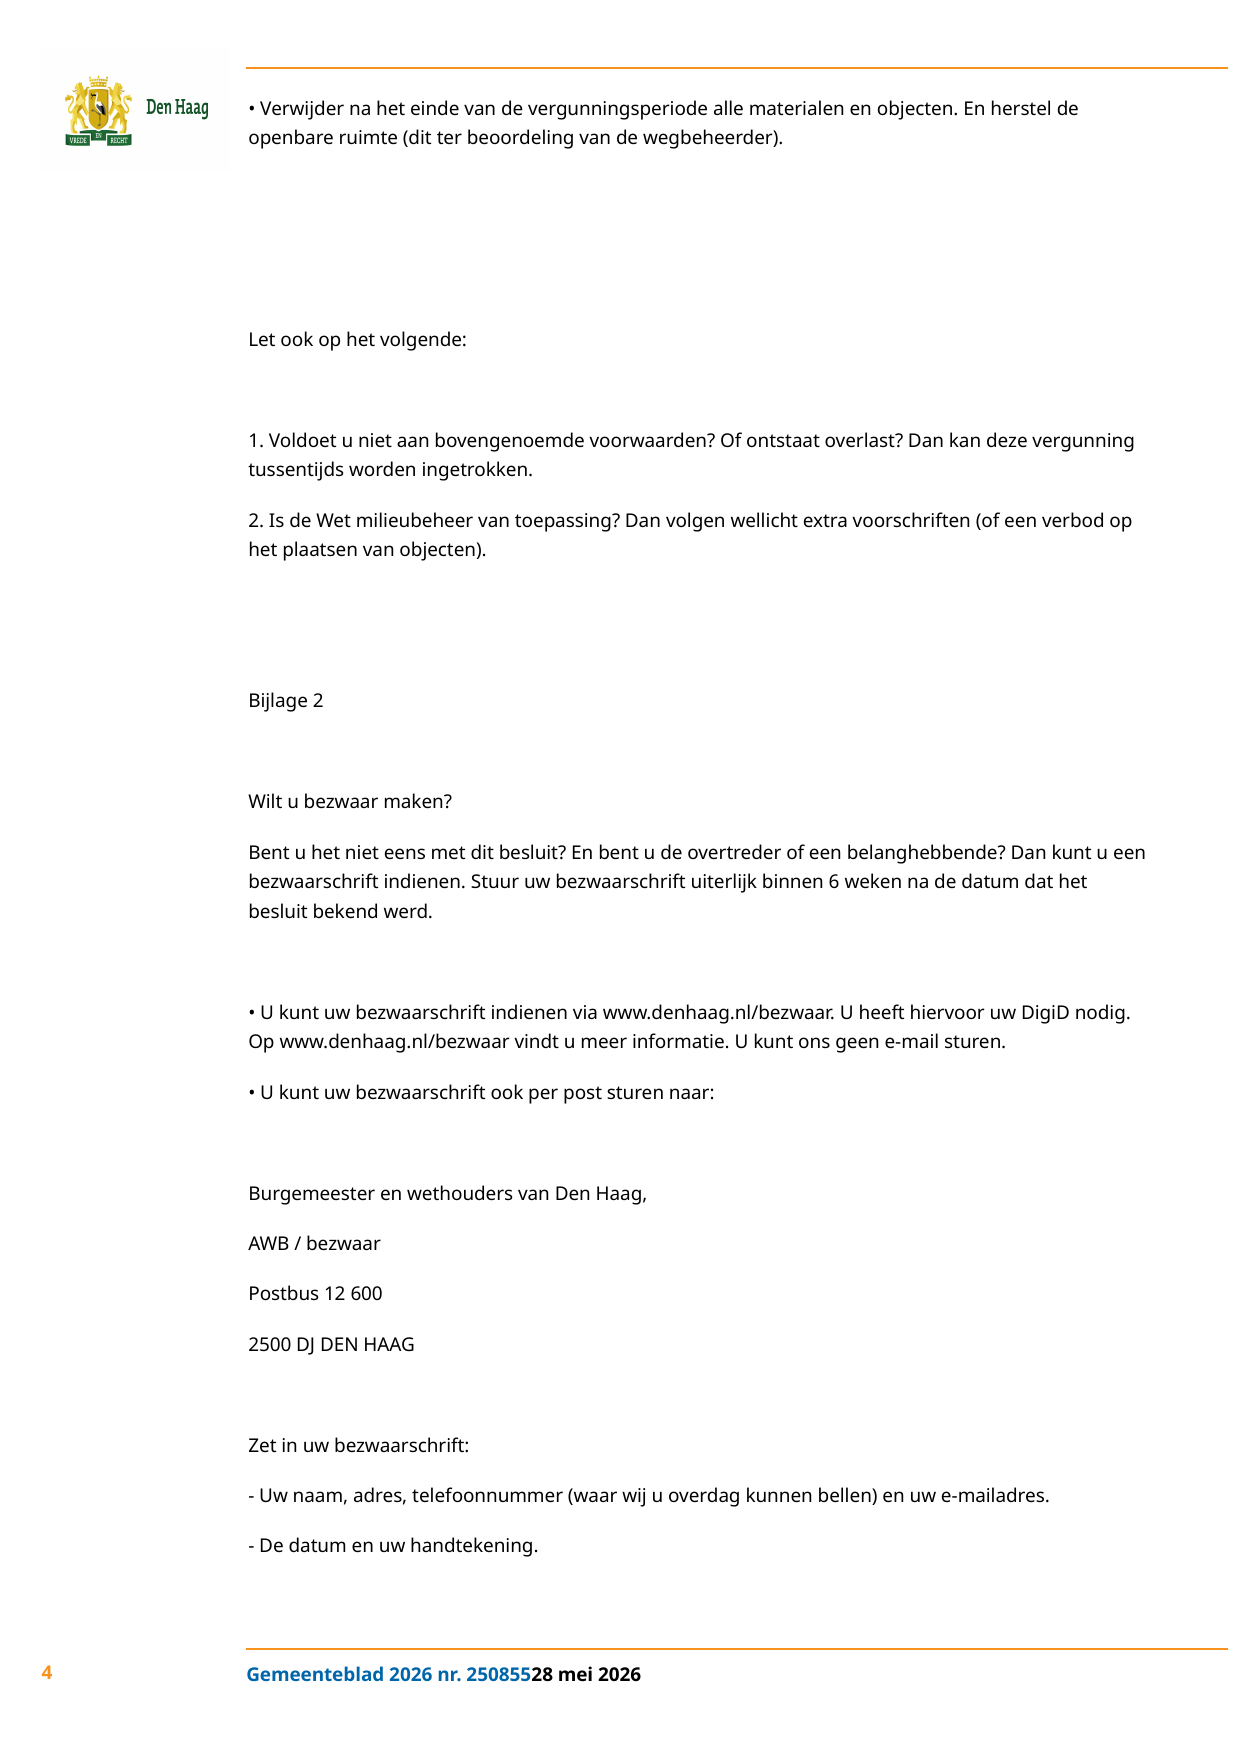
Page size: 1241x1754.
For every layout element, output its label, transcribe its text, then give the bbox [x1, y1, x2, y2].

text AWB / bezwaar [248, 1230, 1152, 1256]
text Postbus 12 600 [248, 1281, 1152, 1306]
text Bent u het niet eens met dit besluit? En bent u de overtreder of een belanghebbende? Dan kunt u een bezwaarschrift indienen. Stuur uw bezwaarschrift uiterlijk binnen 6 weken na de datum dat het besluit bekend werd. [248, 839, 1152, 924]
text - Uw naam, adres, telefoonnummer (waar wij u overdag kunnen bellen) en uw e-mailadres. [248, 1482, 1152, 1508]
text • U kunt uw bezwaarschrift ook per post sturen naar: [248, 1079, 1152, 1105]
text 1. Voldoet u niet aan bovengenoemde voorwaarden? Of ontstaat overlast? Dan kan deze vergunning tussentijds worden ingetrokken. [248, 427, 1152, 482]
text - De datum en uw handtekening. [248, 1533, 1152, 1558]
text Let ook op het volgende: [248, 326, 1152, 352]
text • Verwijder na het einde van de vergunningsperiode alle materialen en objecten. En herstel de openbare ruimte (dit ter beoordeling van de wegbeheerder). [248, 95, 1152, 150]
text Burgemeester en wethouders van Den Haag, [248, 1180, 1152, 1206]
picture [41, 47, 231, 172]
text 2. Is de Wet milieubeheer van toepassing? Dan volgen wellicht extra voorschriften (of een verbod op het plaatsen van objecten). [248, 507, 1152, 562]
text 2500 DJ DEN HAAG [248, 1331, 1152, 1357]
text Zet in uw bezwaarschrift: [248, 1432, 1152, 1458]
text • U kunt uw bezwaarschrift indienen via www.denhaag.nl/bezwaar. U heeft hiervoor uw DigiD nodig. Op www.denhaag.nl/bezwaar vindt u meer informatie. U kunt ons geen e-mail sturen. [248, 999, 1152, 1054]
text Bijlage 2 [248, 688, 1152, 713]
text Wilt u bezwaar maken? [248, 788, 1152, 814]
